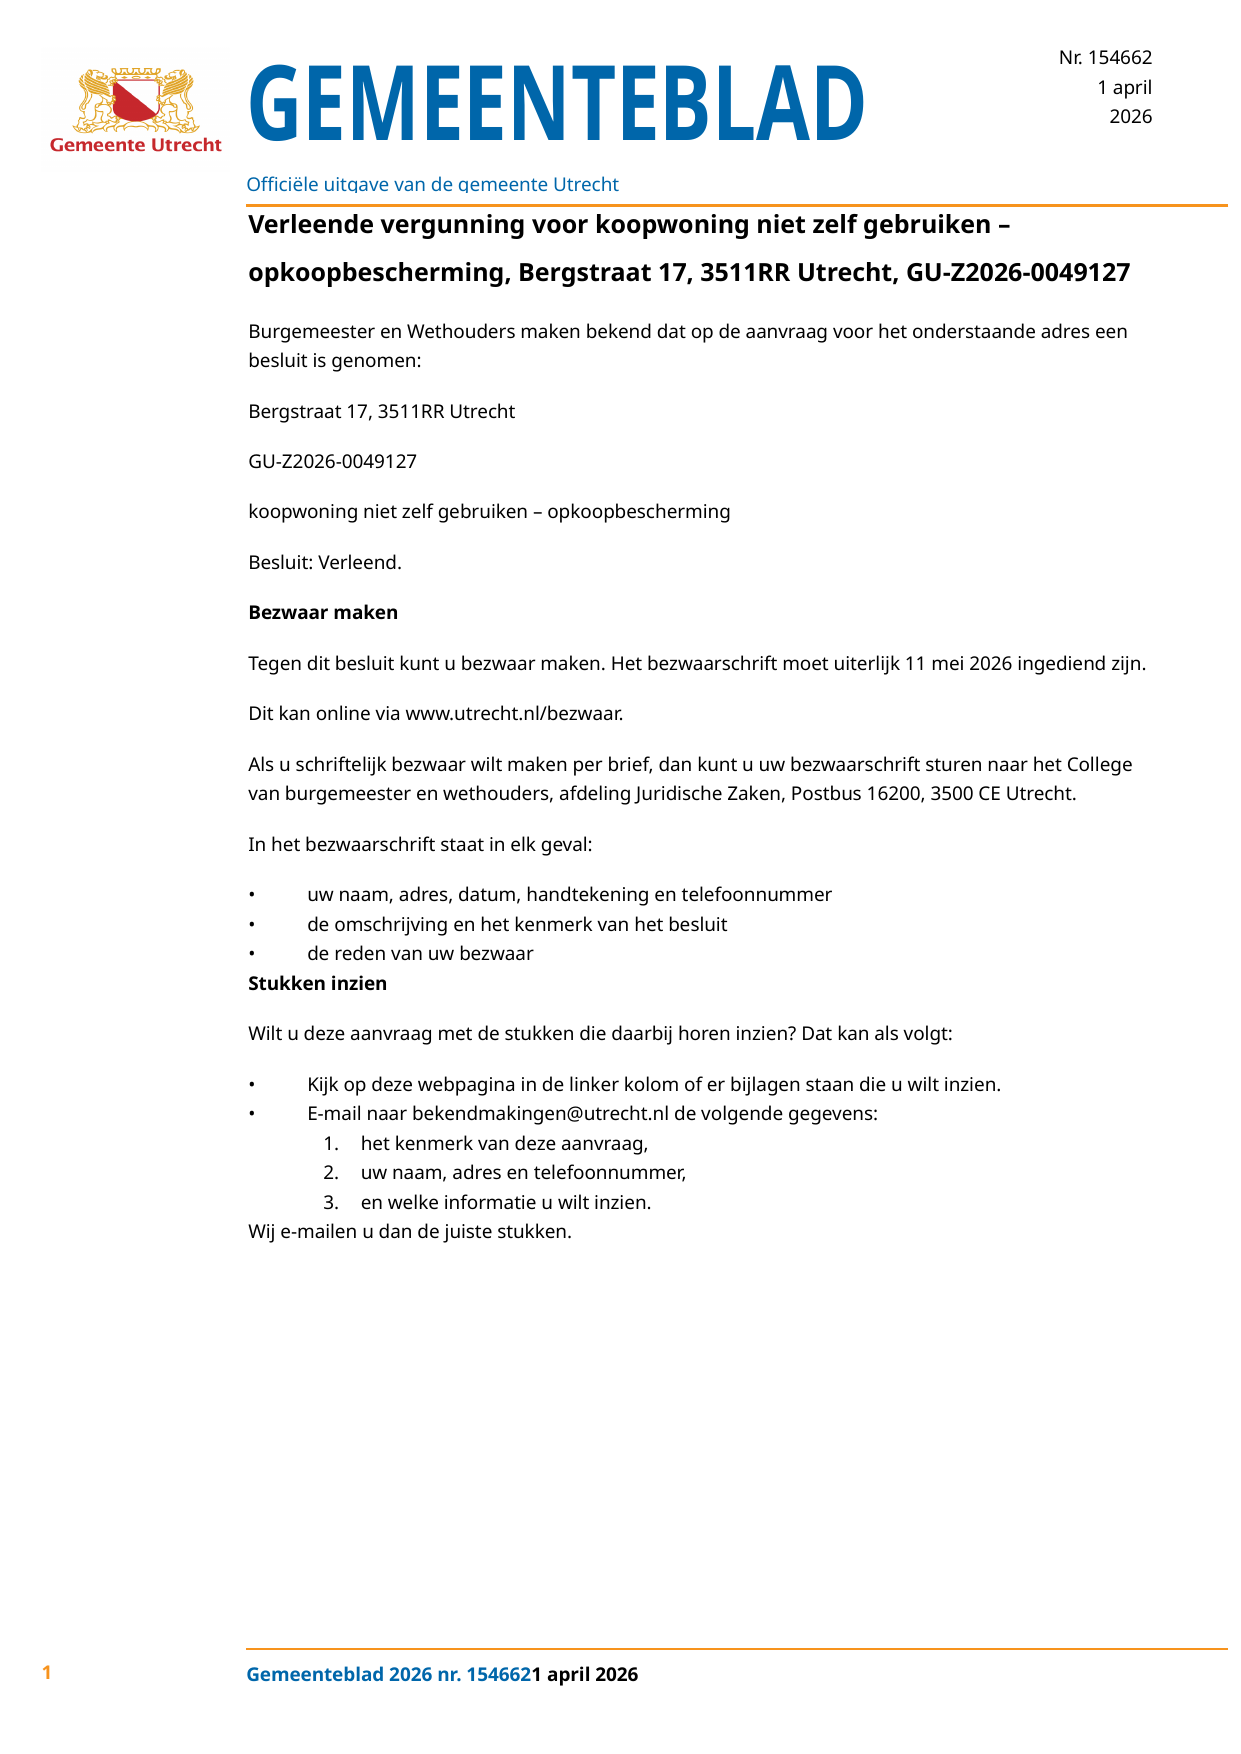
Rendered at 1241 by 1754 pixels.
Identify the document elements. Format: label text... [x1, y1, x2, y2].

text Bergstraat 17, 3511RR Utrecht [248, 398, 1152, 424]
list en welke informatie u wilt inzien. [323, 1189, 1152, 1215]
list de omschrijving en het kenmerk van het besluit [248, 911, 1152, 937]
list uw naam, adres, datum, handtekening en telefoonnummer [248, 881, 1152, 907]
text In het bezwaarschrift staat in elk geval: [248, 831, 1152, 857]
text Dit kan online via www.utrecht.nl/bezwaar. [248, 700, 1152, 726]
text Wilt u deze aanvraag met de stukken die daarbij horen inzien? Dat kan als volgt: [248, 1020, 1152, 1046]
text Wij e-mailen u dan de juiste stukken. [248, 1219, 1152, 1244]
list het kenmerk van deze aanvraag, [323, 1130, 1152, 1156]
text koopwoning niet zelf gebruiken – opkoopbescherming [248, 499, 1152, 524]
text Burgemeester en Wethouders maken bekend dat op de aanvraag voor het onderstaande adres een besluit is genomen: [248, 318, 1152, 373]
picture [41, 47, 231, 172]
text Verleende vergunning voor koopwoning niet zelf gebruiken – opkoopbescherming, Bergstraat 17, 3511RR Utrecht, GU-Z2026-0049127 [248, 207, 1152, 288]
text GU-Z2026-0049127 [248, 448, 1152, 474]
list E-mail naar bekendmakingen@utrecht.nl de volgende gegevens: [248, 1100, 1152, 1126]
text Tegen dit besluit kunt u bezwaar maken. Het bezwaarschrift moet uiterlijk 11 mei 2026 ingediend zijn. [248, 650, 1152, 676]
text Besluit: Verleend. [248, 549, 1152, 575]
list Kijk op deze webpagina in de linker kolom of er bijlagen staan die u wilt inzien. [248, 1071, 1152, 1097]
list uw naam, adres en telefoonnummer, [323, 1159, 1152, 1185]
list de reden van uw bezwaar [248, 940, 1152, 966]
text Bezwaar maken [248, 599, 1152, 625]
text Als u schriftelijk bezwaar wilt maken per brief, dan kunt u uw bezwaarschrift sturen naar het College van burgemeester en wethouders, afdeling Juridische Zaken, Postbus 16200, 3500 CE Utrecht. [248, 751, 1152, 806]
text Stukken inzien [248, 970, 1152, 996]
